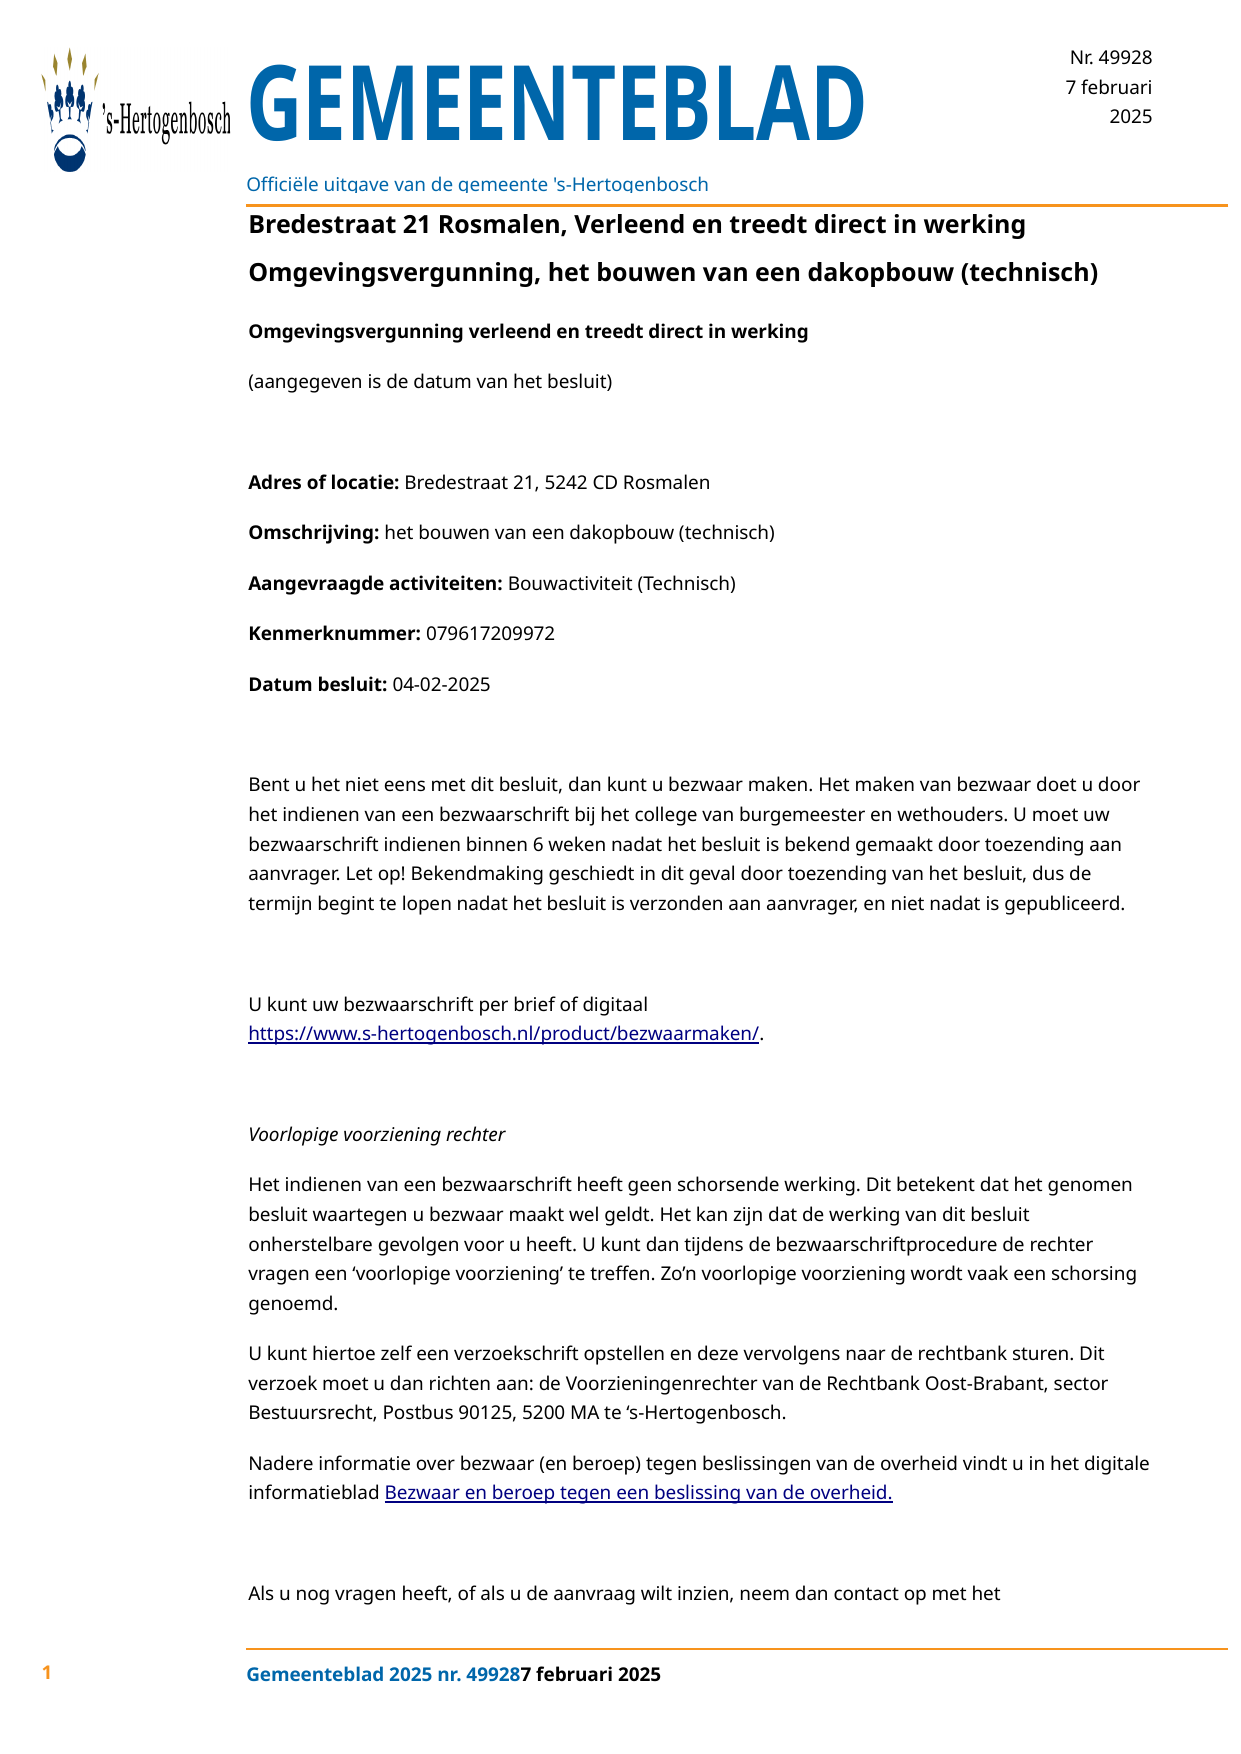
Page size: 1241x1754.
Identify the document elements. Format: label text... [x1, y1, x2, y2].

text U kunt hiertoe zelf een verzoekschrift opstellen en deze vervolgens naar de rechtbank sturen. Dit verzoek moet u dan richten aan: de Voorzieningenrechter van de Rechtbank Oost-Brabant, sector Bestuursrecht, Postbus 90125, 5200 MA te ‘s-Hertogenbosch. [248, 1340, 1152, 1425]
text Omschrijving: het bouwen van een dakopbouw (technisch) [248, 519, 1152, 545]
text Adres of locatie: Bredestraat 21, 5242 CD Rosmalen [248, 469, 1152, 495]
text Omgevingsvergunning verleend en treedt direct in werking [248, 318, 1152, 344]
text Bent u het niet eens met dit besluit, dan kunt u bezwaar maken. Het maken van bezwaar doet u door het indienen van een bezwaarschrift bij het college van burgemeester en wethouders. U moet uw bezwaarschrift indienen binnen 6 weken nadat het besluit is bekend gemaakt door toezending aan aanvrager. Let op! Bekendmaking geschiedt in dit geval door toezending van het besluit, dus de termijn begint te lopen nadat het besluit is verzonden aan aanvrager, en niet nadat is gepubliceerd. [248, 772, 1152, 916]
text Kenmerknummer: 079617209972 [248, 620, 1152, 646]
text Datum besluit: 04-02-2025 [248, 671, 1152, 697]
text Bredestraat 21 Rosmalen, Verleend en treedt direct in werking Omgevingsvergunning, het bouwen van een dakopbouw (technisch) [248, 207, 1152, 288]
text Voorlopige voorziening rechter [248, 1121, 1152, 1147]
text Aangevraagde activiteiten: Bouwactiviteit (Technisch) [248, 570, 1152, 596]
picture [41, 47, 231, 172]
text Nadere informatie over bezwaar (en beroep) tegen beslissingen van de overheid vindt u in het digitale informatieblad Bezwaar en beroep tegen een beslissing van de overheid. [248, 1450, 1152, 1505]
text (aangegeven is de datum van het besluit) [248, 368, 1152, 394]
text Het indienen van een bezwaarschrift heeft geen schorsende werking. Dit betekent dat het genomen besluit waartegen u bezwaar maakt wel geldt. Het kan zijn dat de werking van dit besluit onherstelbare gevolgen voor u heeft. U kunt dan tijdens de bezwaarschriftprocedure de rechter vragen een ‘voorlopige voorziening’ te treffen. Zo’n voorlopige voorziening wordt vaak een schorsing genoemd. [248, 1172, 1152, 1316]
text U kunt uw bezwaarschrift per brief of digitaal https://www.s-hertogenbosch.nl/product/bezwaarmaken/. [248, 991, 1152, 1046]
text Als u nog vragen heeft, of als u de aanvraag wilt inzien, neem dan contact op met het [248, 1580, 1152, 1606]
